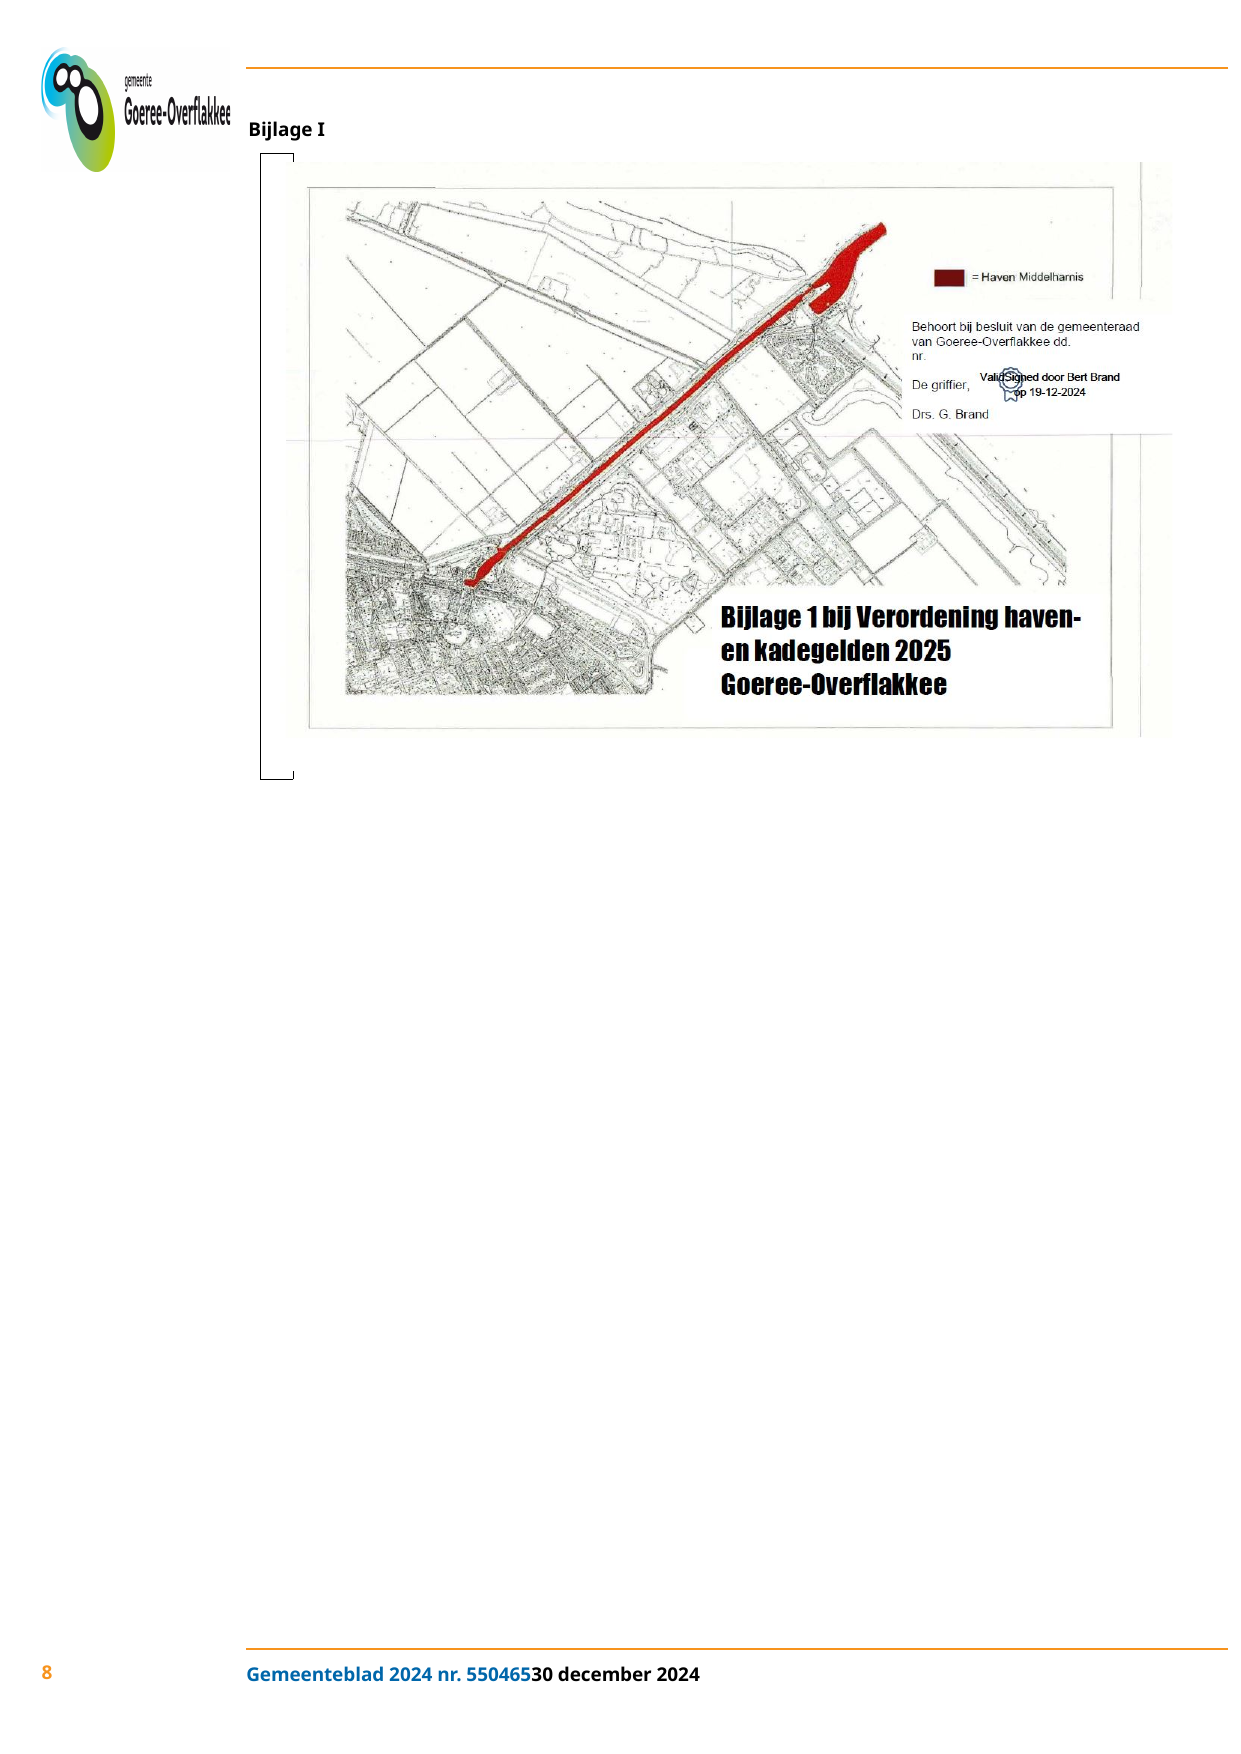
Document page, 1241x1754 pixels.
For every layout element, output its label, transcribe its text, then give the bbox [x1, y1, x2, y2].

text Bijlage I [248, 116, 1152, 141]
picture [41, 47, 231, 172]
picture [268, 162, 1173, 771]
